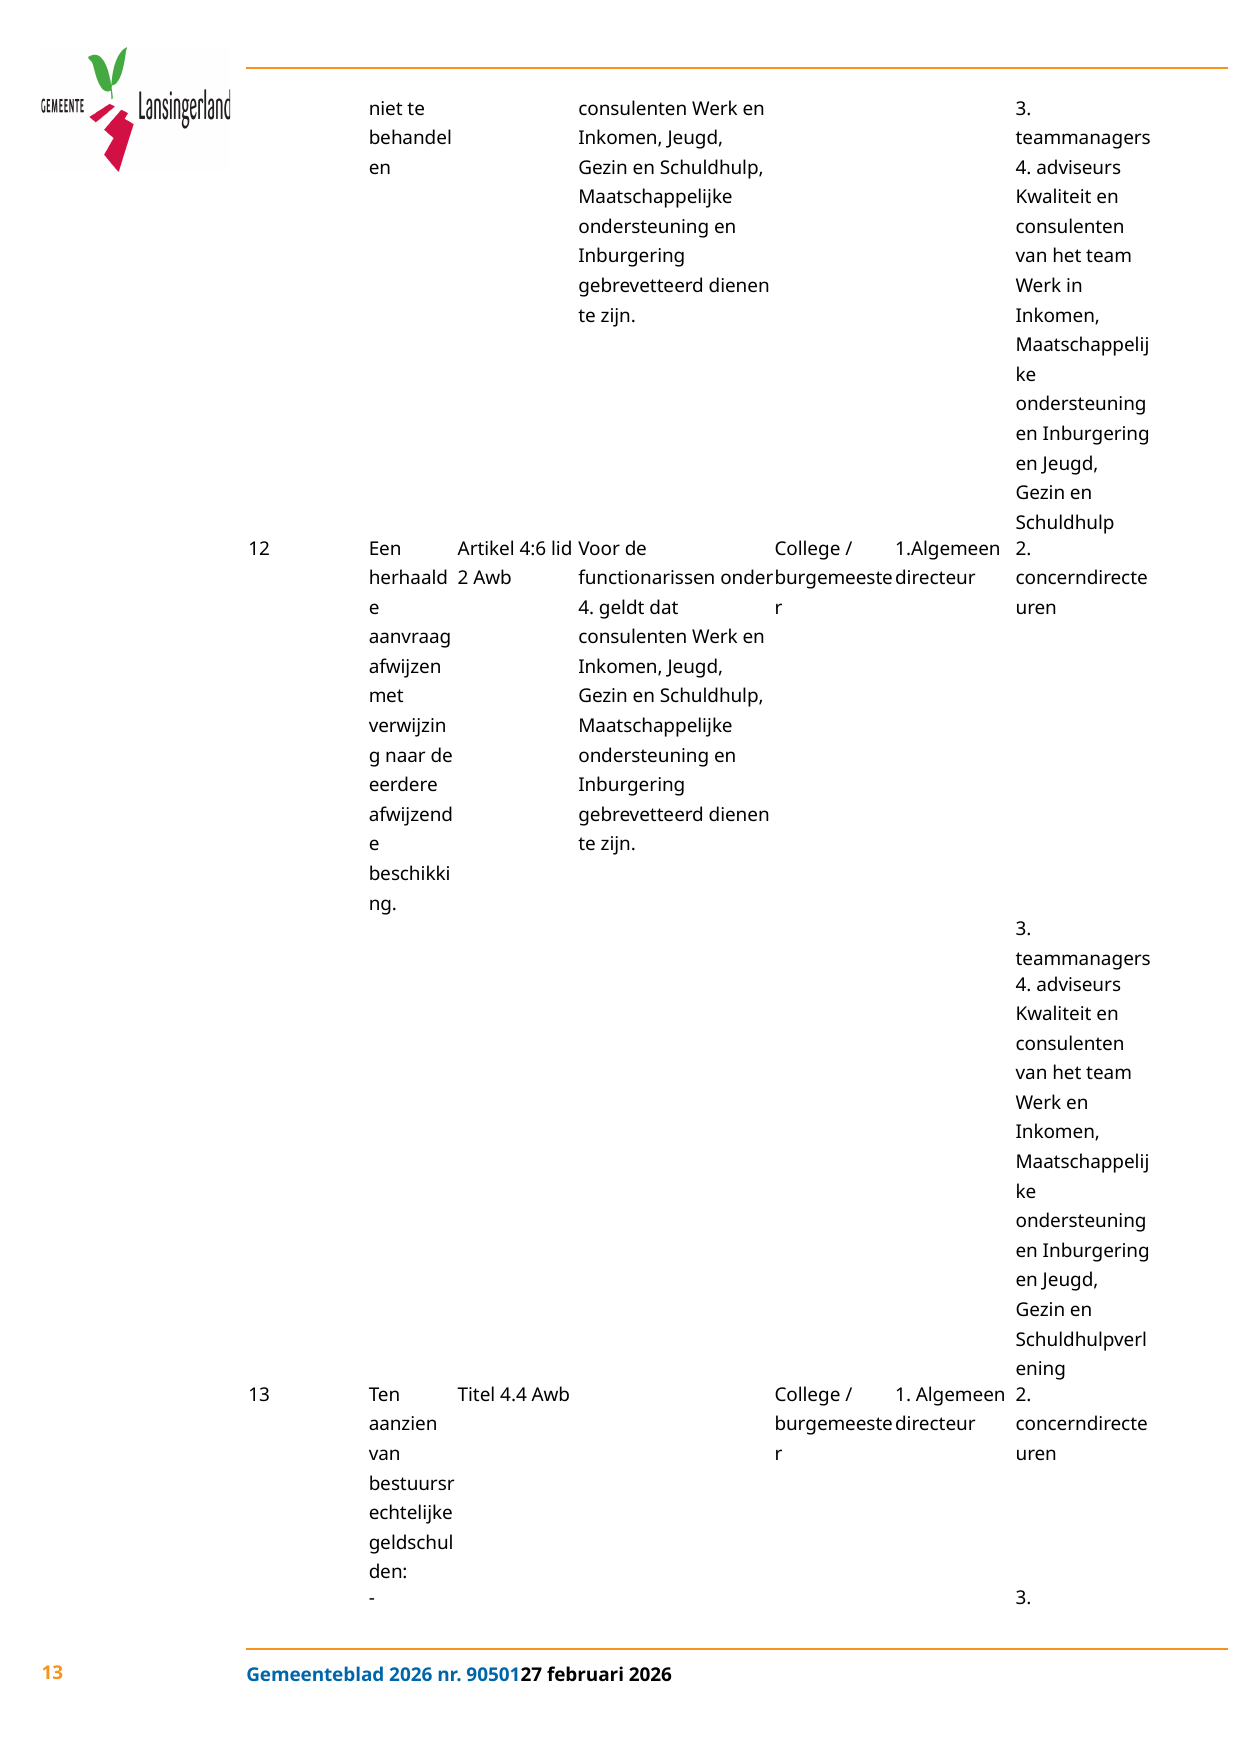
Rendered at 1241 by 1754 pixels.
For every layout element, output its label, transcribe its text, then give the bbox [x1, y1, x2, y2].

table_cell 3. teammanagers [1015, 915, 1152, 971]
table_cell [895, 1584, 1015, 1610]
table_cell [458, 95, 578, 535]
table_cell [774, 1584, 895, 1610]
table_cell [248, 971, 368, 1381]
table_cell [578, 1381, 774, 1584]
table_cell 3. [1015, 1584, 1152, 1610]
table_cell [248, 915, 368, 971]
table_cell [248, 95, 368, 535]
table_cell Een herhaalde aanvraag afwijzen met verwijzing naar de eerdere afwijzende beschikking. [369, 535, 457, 915]
table_cell [774, 95, 895, 535]
table_cell [458, 1584, 578, 1610]
table_cell College / burgemeester [774, 1381, 895, 1584]
table_cell [774, 915, 895, 971]
table_cell [895, 915, 1015, 971]
picture [41, 47, 231, 172]
table_cell Ten aanzien van bestuursrechtelijke geldschulden: [369, 1381, 457, 1584]
table_cell [369, 1584, 457, 1610]
table_cell 12 [248, 535, 368, 915]
table_cell Artikel 4:6 lid 2 Awb [458, 535, 578, 915]
table_cell 1. Algemeen directeur [895, 1381, 1015, 1584]
table_cell [248, 1584, 368, 1610]
table_cell niet te behandelen [369, 95, 457, 535]
table_cell Titel 4.4 Awb [458, 1381, 578, 1584]
table_cell 3. teammanagers 4. adviseurs Kwaliteit en consulenten van het team Werk in Inkomen, Maatschappelijke ondersteuning en Inburgering en Jeugd, Gezin en Schuldhulp [1015, 95, 1152, 535]
table_cell College / burgemeester [774, 535, 895, 915]
table_cell [774, 971, 895, 1381]
table_cell 2. concerndirecteuren [1015, 1381, 1152, 1584]
table_cell [369, 971, 457, 1381]
table_cell [578, 971, 774, 1381]
table_cell Voor de functionarissen onder 4. geldt dat consulenten Werk en Inkomen, Jeugd, Gezin en Schuldhulp, Maatschappelijke ondersteuning en Inburgering gebrevetteerd dienen te zijn. [578, 535, 774, 915]
table_cell [578, 1584, 774, 1610]
table_cell consulenten Werk en Inkomen, Jeugd, Gezin en Schuldhulp, Maatschappelijke ondersteuning en Inburgering gebrevetteerd dienen te zijn. [578, 95, 774, 535]
table_cell [578, 915, 774, 971]
table_cell [895, 971, 1015, 1381]
table_cell [458, 915, 578, 971]
table_cell 13 [248, 1381, 368, 1584]
table_cell [895, 95, 1015, 535]
table_cell 2. concerndirecteuren [1015, 535, 1152, 915]
table_cell 1.Algemeen directeur [895, 535, 1015, 915]
table_cell 4. adviseurs Kwaliteit en consulenten van het team Werk en Inkomen, Maatschappelijke ondersteuning en Inburgering en Jeugd, Gezin en Schuldhulpverlening [1015, 971, 1152, 1381]
table_cell [369, 915, 457, 971]
table_cell [458, 971, 578, 1381]
